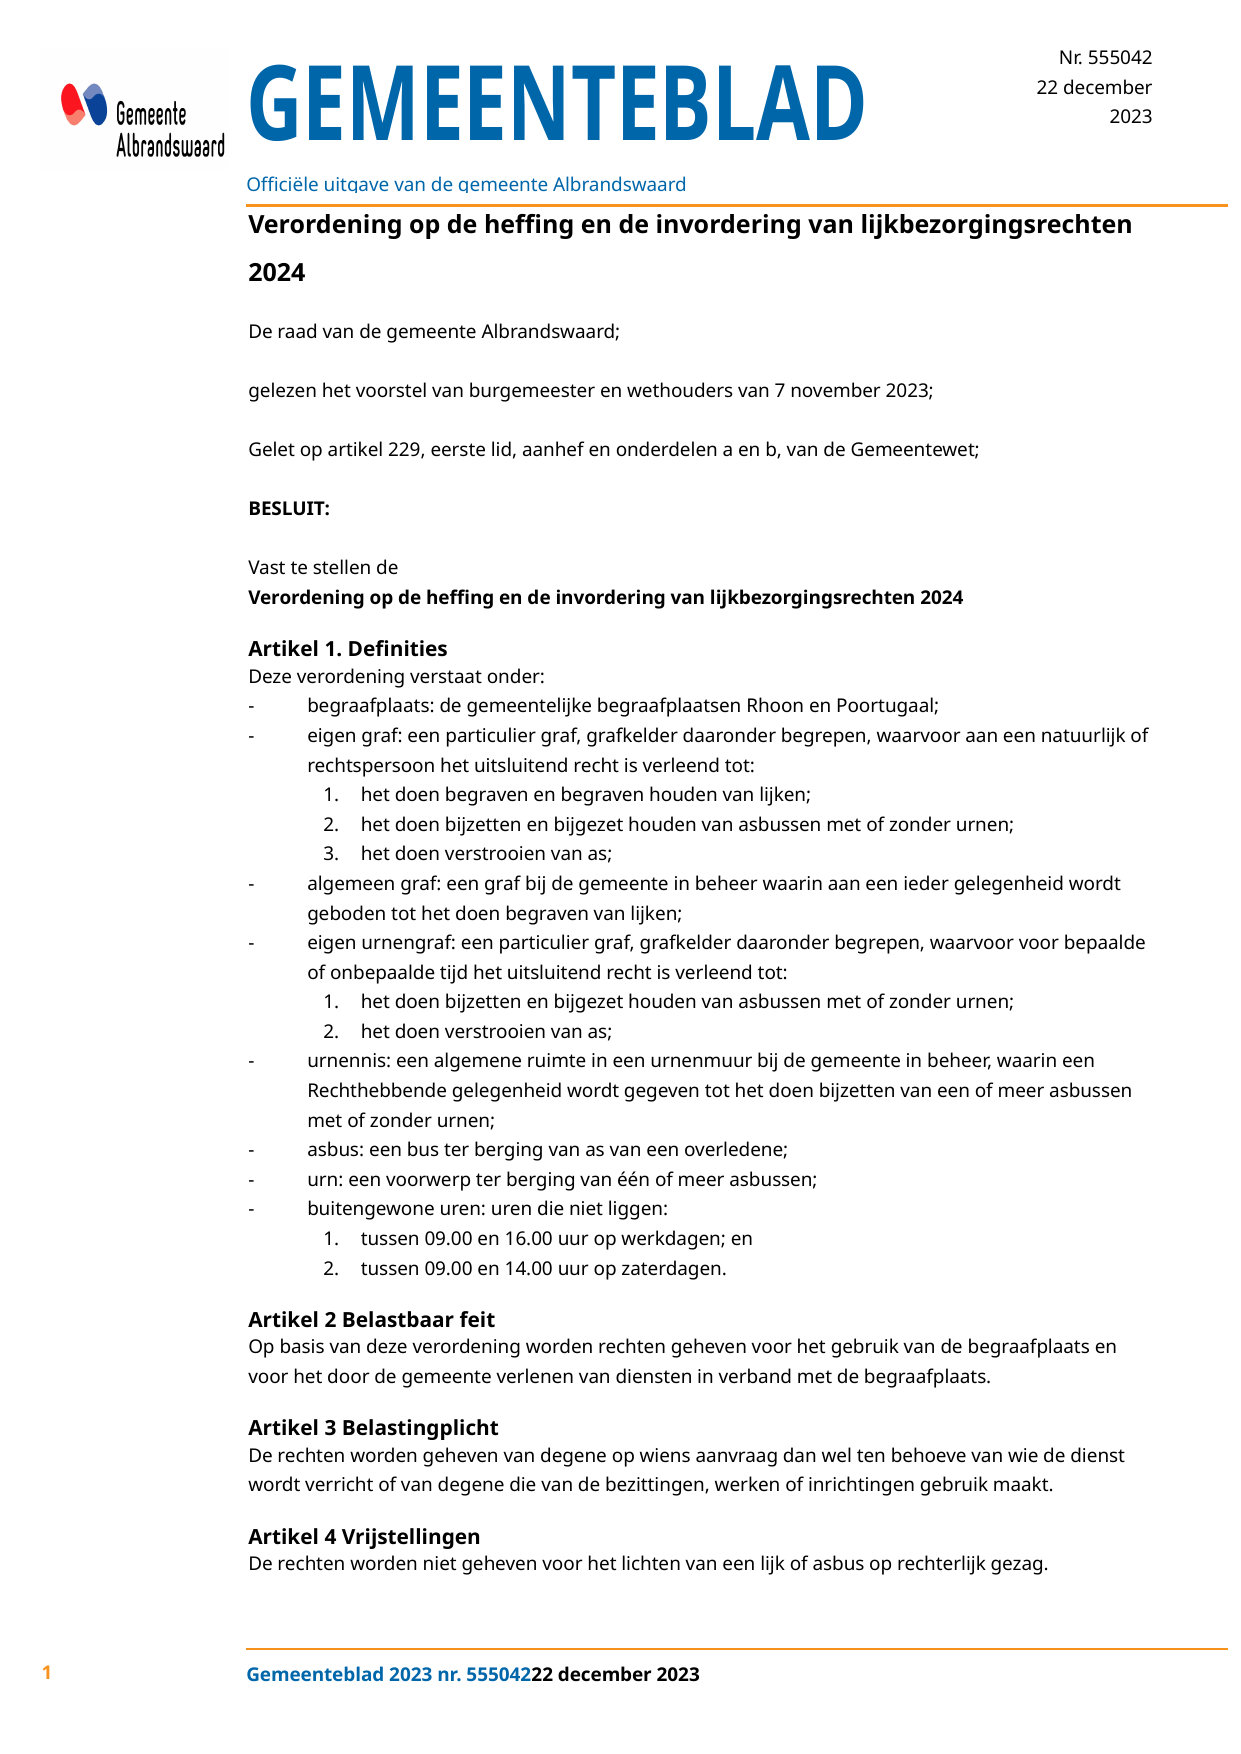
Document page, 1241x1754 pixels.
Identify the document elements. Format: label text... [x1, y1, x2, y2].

text gelezen het voorstel van burgemeester en wethouders van 7 november 2023; [248, 377, 1152, 403]
text De rechten worden geheven van degene op wiens aanvraag dan wel ten behoeve van wie de dienst wordt verricht of van degene die van de bezittingen, werken of inrichtingen gebruik maakt. [248, 1442, 1152, 1497]
text Artikel 2 Belastbaar feit [248, 1305, 1152, 1333]
text De raad van de gemeente Albrandswaard; [248, 318, 1152, 344]
list asbus: een bus ter berging van as van een overledene; [248, 1136, 1152, 1162]
list buitengewone uren: uren die niet liggen: [248, 1196, 1152, 1221]
list het doen bijzetten en bijgezet houden van asbussen met of zonder urnen; [323, 988, 1152, 1014]
list het doen begraven en begraven houden van lijken; [323, 781, 1152, 807]
text Vast te stellen de [248, 554, 1152, 580]
list eigen urnengraf: een particulier graf, grafkelder daaronder begrepen, waarvoor voor bepaalde of onbepaalde tijd het uitsluitend recht is verleend tot: [248, 929, 1152, 984]
list tussen 09.00 en 14.00 uur op zaterdagen. [323, 1255, 1152, 1280]
list urn: een voorwerp ter berging van één of meer asbussen; [248, 1166, 1152, 1192]
list eigen graf: een particulier graf, grafkelder daaronder begrepen, waarvoor aan een natuurlijk of rechtspersoon het uitsluitend recht is verleend tot: [248, 722, 1152, 777]
text Artikel 1. Definities [248, 634, 1152, 663]
text Verordening op de heffing en de invordering van lijkbezorgingsrechten 2024 [248, 207, 1152, 288]
list het doen verstrooien van as; [323, 841, 1152, 866]
text BESLUIT: [248, 495, 1152, 521]
text Artikel 3 Belastingplicht [248, 1413, 1152, 1442]
text Artikel 4 Vrijstellingen [248, 1522, 1152, 1550]
list begraafplaats: de gemeentelijke begraafplaatsen Rhoon en Poortugaal; [248, 693, 1152, 718]
list het doen verstrooien van as; [323, 1018, 1152, 1044]
text Op basis van deze verordening worden rechten geheven voor het gebruik van de begraafplaats en voor het door de gemeente verlenen van diensten in verband met de begraafplaats. [248, 1333, 1152, 1389]
text De rechten worden niet geheven voor het lichten van een lijk of asbus op rechterlijk gezag. [248, 1550, 1152, 1576]
text Verordening op de heffing en de invordering van lijkbezorgingsrechten 2024 [248, 584, 1152, 610]
list algemeen graf: een graf bij de gemeente in beheer waarin aan een ieder gelegenheid wordt geboden tot het doen begraven van lijken; [248, 870, 1152, 925]
text Deze verordening verstaat onder: [248, 663, 1152, 689]
list urnennis: een algemene ruimte in een urnenmuur bij de gemeente in beheer, waarin een Rechthebbende gelegenheid wordt gegeven tot het doen bijzetten van een of meer asbussen met of zonder urnen; [248, 1048, 1152, 1132]
picture [41, 47, 231, 172]
text Gelet op artikel 229, eerste lid, aanhef en onderdelen a en b, van de Gemeentewet; [248, 436, 1152, 462]
list tussen 09.00 en 16.00 uur op werkdagen; en [323, 1225, 1152, 1251]
list het doen bijzetten en bijgezet houden van asbussen met of zonder urnen; [323, 811, 1152, 837]
